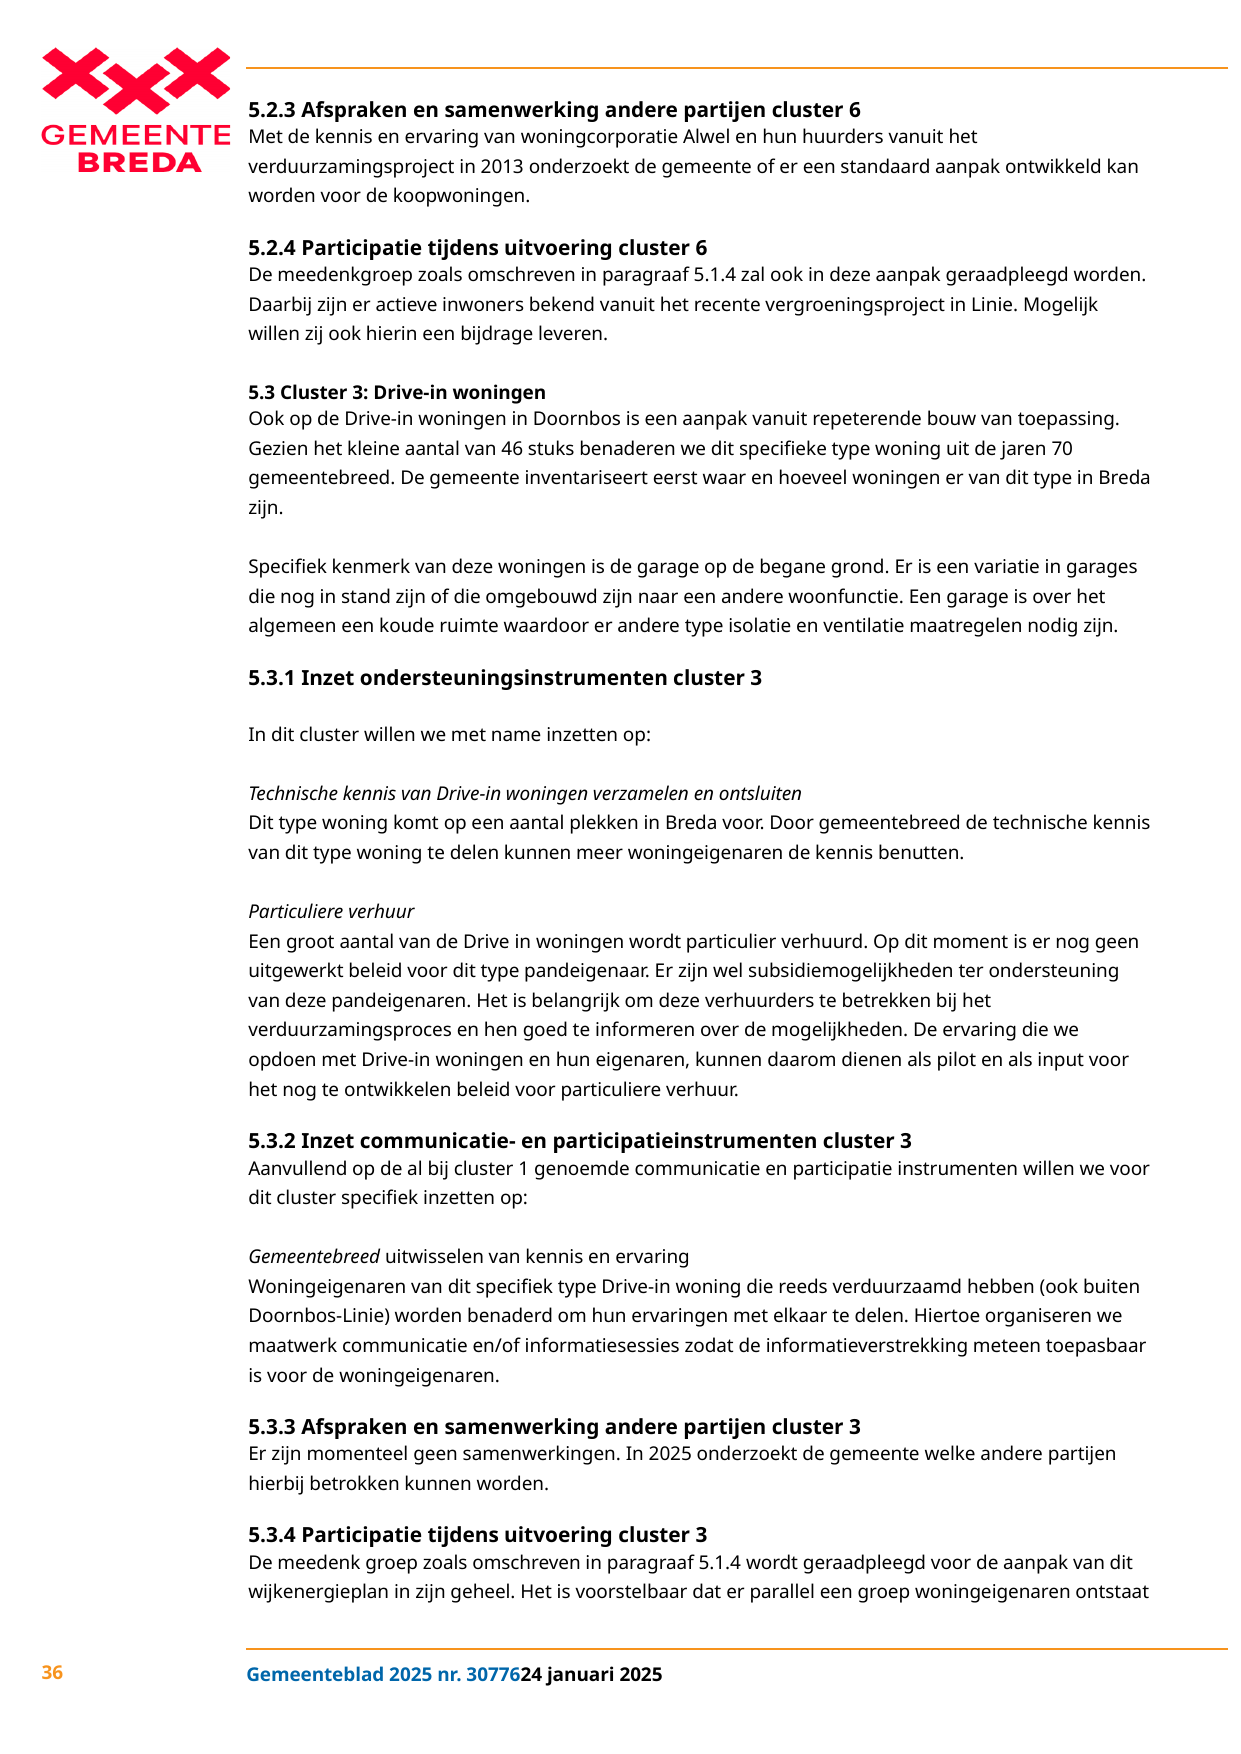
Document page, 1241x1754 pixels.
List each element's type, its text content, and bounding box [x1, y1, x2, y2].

text Particuliere verhuur [248, 898, 1152, 924]
text 5.2.4 Participatie tijdens uitvoering cluster 6 [248, 233, 1152, 261]
text De meedenk groep zoals omschreven in paragraaf 5.1.4 wordt geraadpleegd voor de aanpak van dit wijkenergieplan in zijn geheel. Het is voorstelbaar dat er parallel een groep woningeigenaren ontstaat [248, 1549, 1152, 1604]
text 5.3.4 Participatie tijdens uitvoering cluster 3 [248, 1521, 1152, 1549]
text 5.3 Cluster 3: Drive-in woningen [248, 379, 1152, 405]
text Technische kennis van Drive-in woningen verzamelen en ontsluiten [248, 780, 1152, 806]
text 5.2.3 Afspraken en samenwerking andere partijen cluster 6 [248, 95, 1152, 123]
text 5.3.2 Inzet communicatie- en participatieinstrumenten cluster 3 [248, 1126, 1152, 1155]
text Gemeentebreed uitwisselen van kennis en ervaring [248, 1243, 1152, 1269]
text De meedenkgroep zoals omschreven in paragraaf 5.1.4 zal ook in deze aanpak geraadpleegd worden. Daarbij zijn er actieve inwoners bekend vanuit het recente vergroeningsproject in Linie. Mogelijk willen zij ook hierin een bijdrage leveren. [248, 261, 1152, 346]
text In dit cluster willen we met name inzetten op: [248, 721, 1152, 747]
text Ook op de Drive-in woningen in Doornbos is een aanpak vanuit repeterende bouw van toepassing. Gezien het kleine aantal van 46 stuks benaderen we dit specifieke type woning uit de jaren 70 gemeentebreed. De gemeente inventariseert eerst waar en hoeveel woningen er van dit type in Breda zijn. [248, 405, 1152, 520]
text Specifiek kenmerk van deze woningen is de garage op de begane grond. Er is een variatie in garages die nog in stand zijn of die omgebouwd zijn naar een andere woonfunctie. Een garage is over het algemeen een koude ruimte waardoor er andere type isolatie en ventilatie maatregelen nodig zijn. [248, 553, 1152, 638]
text 5.3.3 Afspraken en samenwerking andere partijen cluster 3 [248, 1412, 1152, 1441]
text Een groot aantal van de Drive in woningen wordt particulier verhuurd. Op dit moment is er nog geen uitgewerkt beleid voor dit type pandeigenaar. Er zijn wel subsidiemogelijkheden ter ondersteuning van deze pandeigenaren. Het is belangrijk om deze verhuurders te betrekken bij het verduurzamingsproces en hen goed te informeren over de mogelijkheden. De ervaring die we opdoen met Drive-in woningen en hun eigenaren, kunnen daarom dienen als pilot en als input voor het nog te ontwikkelen beleid voor particuliere verhuur. [248, 928, 1152, 1102]
text 5.3.1 Inzet ondersteuningsinstrumenten cluster 3 [248, 663, 1152, 691]
text Woningeigenaren van dit specifiek type Drive-in woning die reeds verduurzaamd hebben (ook buiten Doornbos-Linie) worden benaderd om hun ervaringen met elkaar te delen. Hiertoe organiseren we maatwerk communicatie en/of informatiesessies zodat de informatieverstrekking meteen toepasbaar is voor de woningeigenaren. [248, 1273, 1152, 1387]
text Aanvullend op de al bij cluster 1 genoemde communicatie en participatie instrumenten willen we voor dit cluster specifiek inzetten op: [248, 1155, 1152, 1210]
text Dit type woning komt op een aantal plekken in Breda voor. Door gemeentebreed de technische kennis van dit type woning te delen kunnen meer woningeigenaren de kennis benutten. [248, 809, 1152, 865]
text Met de kennis en ervaring van woningcorporatie Alwel en hun huurders vanuit het verduurzamingsproject in 2013 onderzoekt de gemeente of er een standaard aanpak ontwikkeld kan worden voor de koopwoningen. [248, 123, 1152, 208]
picture [41, 47, 231, 172]
text Er zijn momenteel geen samenwerkingen. In 2025 onderzoekt de gemeente welke andere partijen hierbij betrokken kunnen worden. [248, 1441, 1152, 1496]
